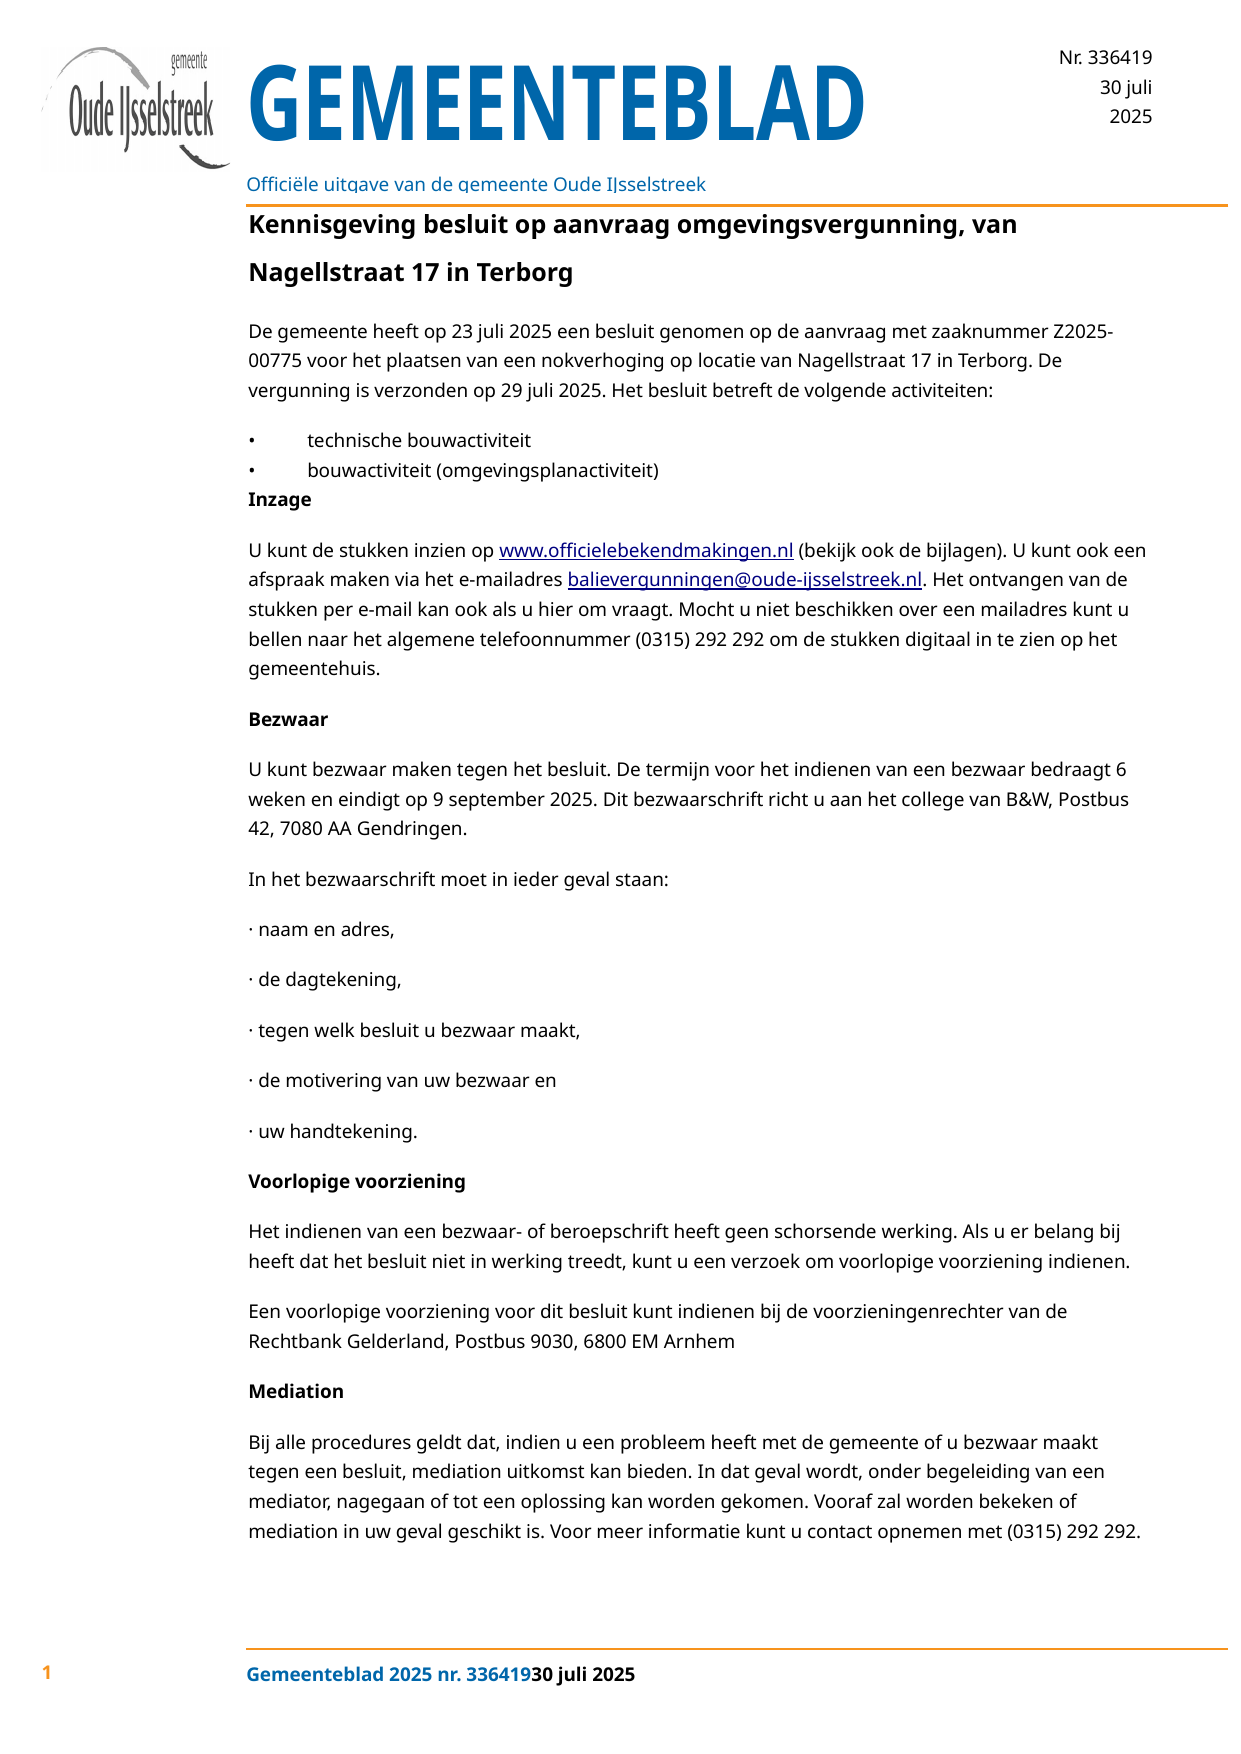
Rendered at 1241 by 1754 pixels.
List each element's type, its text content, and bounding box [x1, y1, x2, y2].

text · naam en adres, [248, 916, 1152, 942]
text De gemeente heeft op 23 juli 2025 een besluit genomen op de aanvraag met zaaknummer Z2025-00775 voor het plaatsen van een nokverhoging op locatie van Nagellstraat 17 in Terborg. De vergunning is verzonden op 29 juli 2025. Het besluit betreft de volgende activiteiten: [248, 318, 1152, 403]
text Het indienen van een bezwaar- of beroepschrift heeft geen schorsende werking. Als u er belang bij heeft dat het besluit niet in werking treedt, kunt u een verzoek om voorlopige voorziening indienen. [248, 1219, 1152, 1274]
list technische bouwactiviteit [248, 427, 1152, 453]
text In het bezwaarschrift moet in ieder geval staan: [248, 866, 1152, 892]
text · de motivering van uw bezwaar en [248, 1067, 1152, 1093]
text Kennisgeving besluit op aanvraag omgevingsvergunning, van Nagellstraat 17 in Terborg [248, 207, 1152, 288]
list bouwactiviteit (omgevingsplanactiviteit) [248, 457, 1152, 483]
text Mediation [248, 1379, 1152, 1404]
text Bij alle procedures geldt dat, indien u een probleem heeft met de gemeente of u bezwaar maakt tegen een besluit, mediation uitkomst kan bieden. In dat geval wordt, onder begeleiding van een mediator, nagegaan of tot een oplossing kan worden gekomen. Vooraf zal worden bekeken of mediation in uw geval geschikt is. Voor meer informatie kunt u contact opnemen met (0315) 292 292. [248, 1429, 1152, 1544]
text Voorlopige voorziening [248, 1168, 1152, 1194]
picture [41, 47, 231, 172]
text · tegen welk besluit u bezwaar maakt, [248, 1017, 1152, 1043]
text Een voorlopige voorziening voor dit besluit kunt indienen bij de voorzieningenrechter van de Rechtbank Gelderland, Postbus 9030, 6800 EM Arnhem [248, 1299, 1152, 1354]
text · uw handtekening. [248, 1118, 1152, 1144]
text U kunt bezwaar maken tegen het besluit. De termijn voor het indienen van een bezwaar bedraagt 6 weken en eindigt op 9 september 2025. Dit bezwaarschrift richt u aan het college van B&W, Postbus 42, 7080 AA Gendringen. [248, 756, 1152, 841]
text U kunt de stukken inzien op www.officielebekendmakingen.nl (bekijk ook de bijlagen). U kunt ook een afspraak maken via het e-mailadres balievergunningen@oude-ijsselstreek.nl. Het ontvangen van de stukken per e-mail kan ook als u hier om vraagt. Mocht u niet beschikken over een mailadres kunt u bellen naar het algemene telefoonnummer (0315) 292 292 om de stukken digitaal in te zien op het gemeentehuis. [248, 537, 1152, 681]
text · de dagtekening, [248, 967, 1152, 992]
text Bezwaar [248, 706, 1152, 732]
text Inzage [248, 487, 1152, 512]
